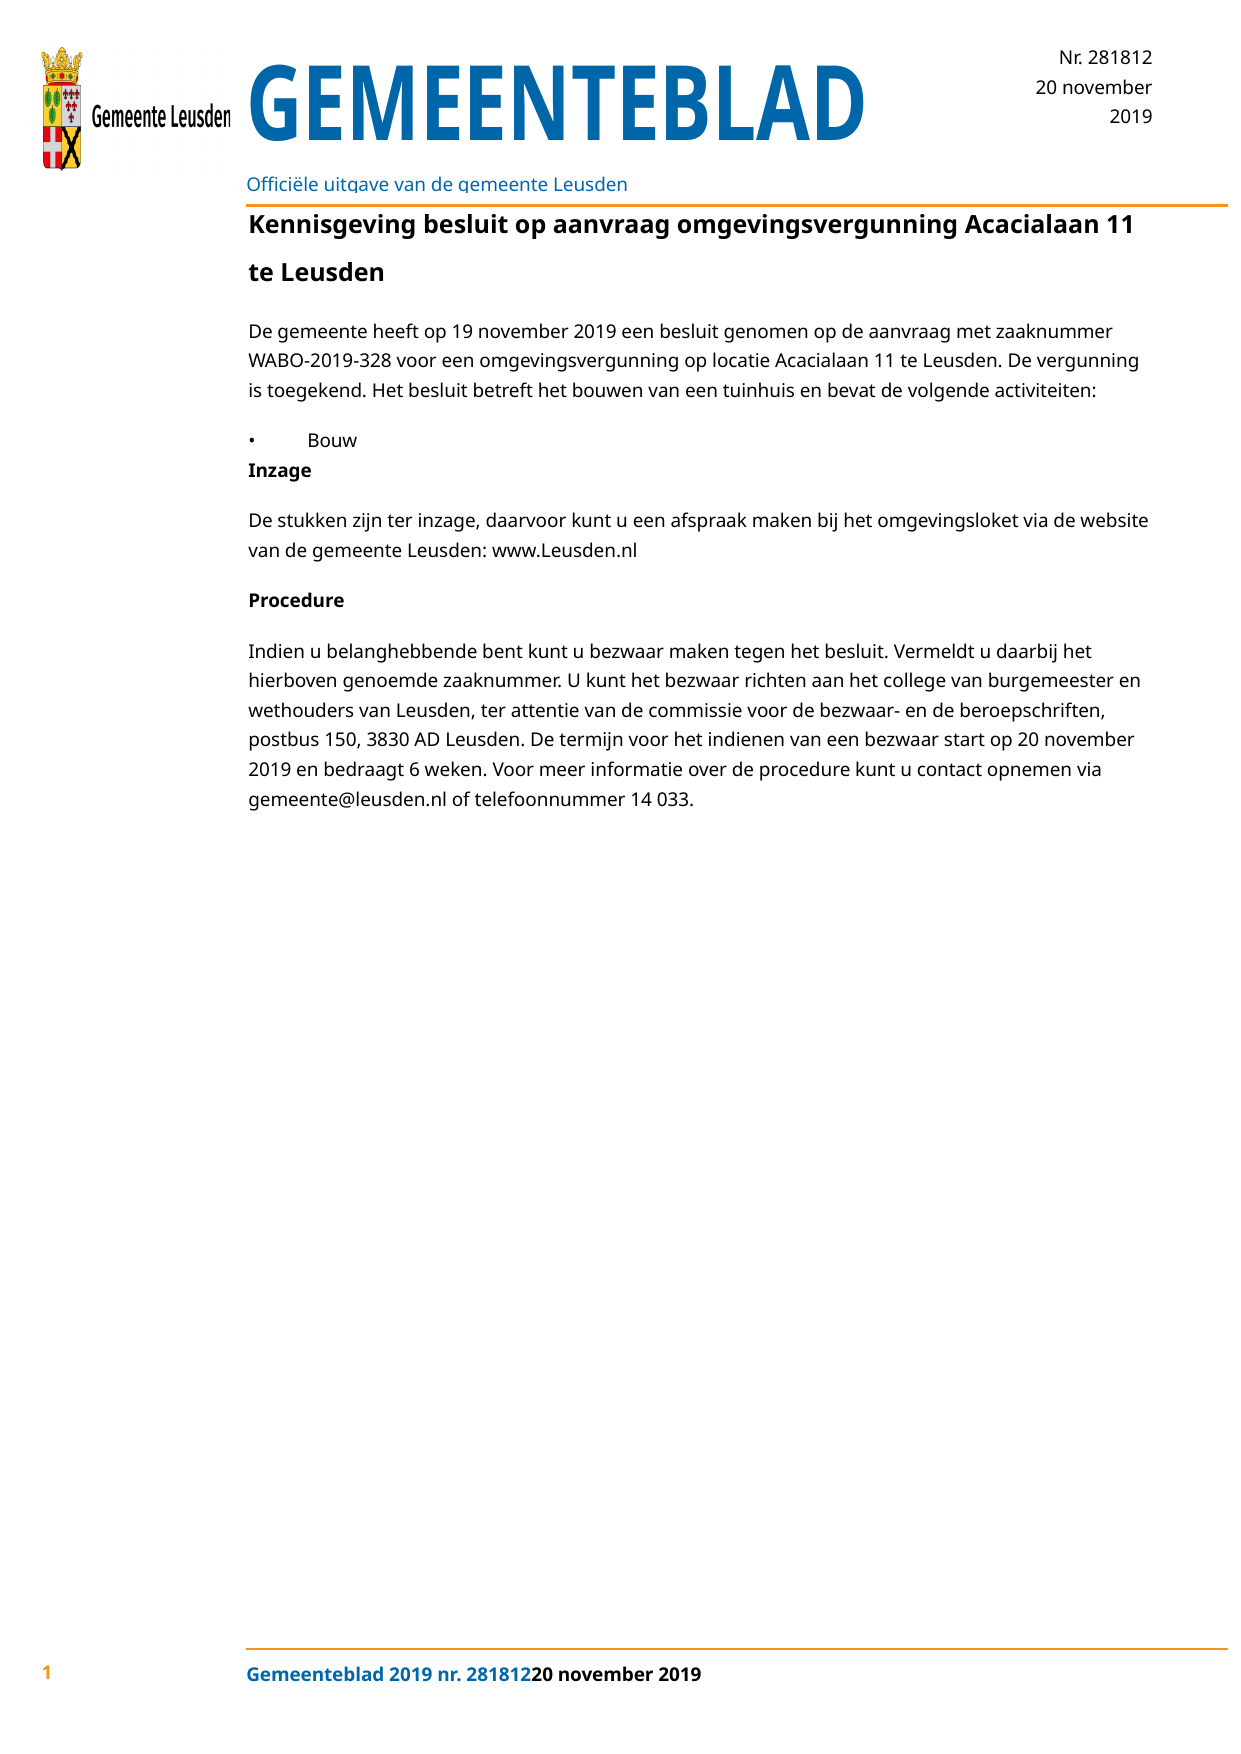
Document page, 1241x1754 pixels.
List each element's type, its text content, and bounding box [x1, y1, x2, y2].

text Inzage [248, 457, 1152, 483]
text Kennisgeving besluit op aanvraag omgevingsvergunning Acacialaan 11 te Leusden [248, 207, 1152, 288]
text De gemeente heeft op 19 november 2019 een besluit genomen op de aanvraag met zaaknummer WABO-2019-328 voor een omgevingsvergunning op locatie Acacialaan 11 te Leusden. De vergunning is toegekend. Het besluit betreft het bouwen van een tuinhuis en bevat de volgende activiteiten: [248, 318, 1152, 403]
list Bouw [248, 427, 1152, 453]
text Indien u belanghebbende bent kunt u bezwaar maken tegen het besluit. Vermeldt u daarbij het hierboven genoemde zaaknummer. U kunt het bezwaar richten aan het college van burgemeester en wethouders van Leusden, ter attentie van de commissie voor de bezwaar- en de beroepschriften, postbus 150, 3830 AD Leusden. De termijn voor het indienen van een bezwaar start op 20 november 2019 en bedraagt 6 weken. Voor meer informatie over de procedure kunt u contact opnemen via gemeente@leusden.nl of telefoonnummer 14 033. [248, 638, 1152, 812]
text De stukken zijn ter inzage, daarvoor kunt u een afspraak maken bij het omgevingsloket via de website van de gemeente Leusden: www.Leusden.nl [248, 507, 1152, 563]
text Procedure [248, 587, 1152, 613]
picture [41, 47, 231, 172]
